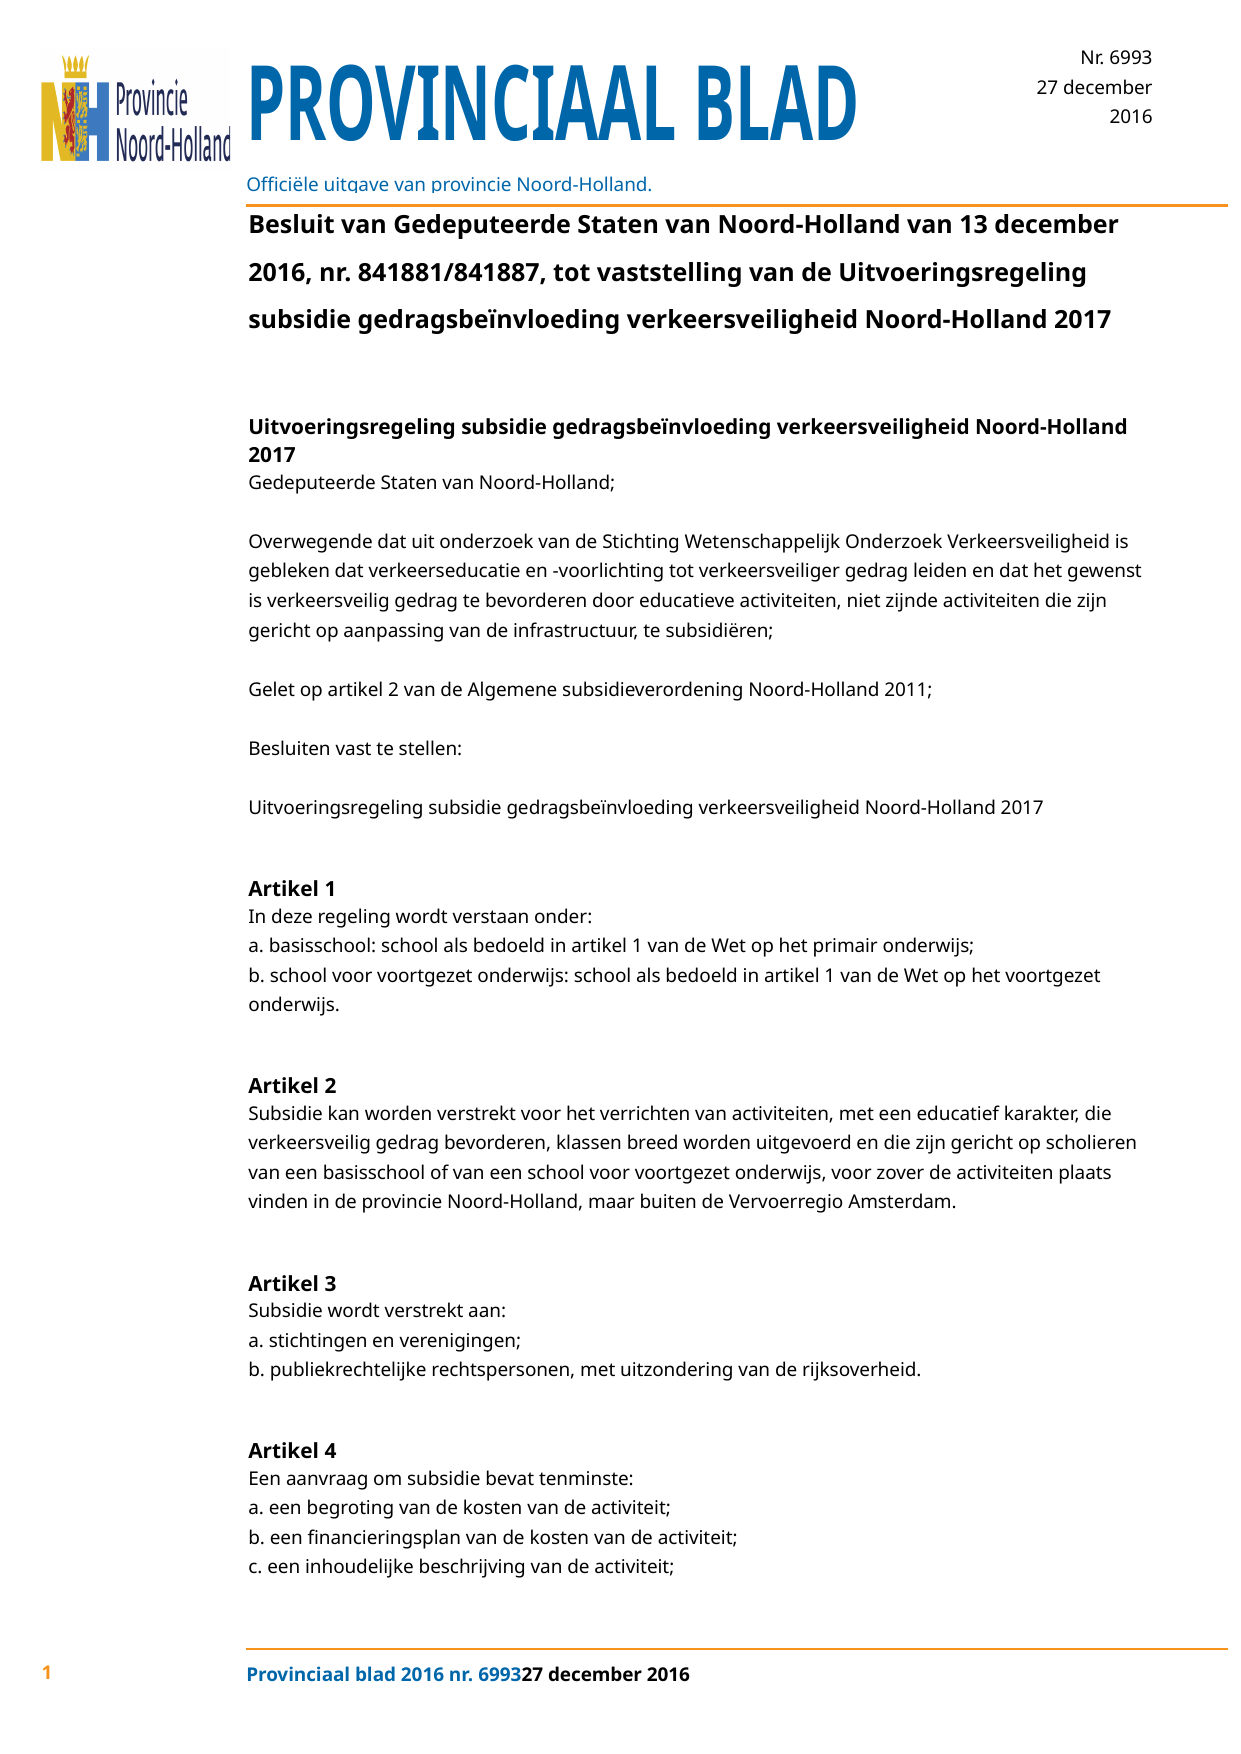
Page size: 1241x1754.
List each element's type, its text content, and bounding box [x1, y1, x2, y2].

text a. een begroting van de kosten van de activiteit; [248, 1494, 1152, 1520]
text Gelet op artikel 2 van de Algemene subsidieverordening Noord-Holland 2011; [248, 676, 1152, 702]
text Besluiten vast te stellen: [248, 735, 1152, 761]
text Gedeputeerde Staten van Noord-Holland; [248, 469, 1152, 495]
text Artikel 2 [248, 1072, 1152, 1100]
text c. een inhoudelijke beschrijving van de activiteit; [248, 1553, 1152, 1579]
text a. basisschool: school als bedoeld in artikel 1 van de Wet op het primair onderwijs; [248, 932, 1152, 958]
text Subsidie wordt verstrekt aan: [248, 1297, 1152, 1323]
picture [41, 47, 231, 172]
text Artikel 4 [248, 1436, 1152, 1465]
text Uitvoeringsregeling subsidie gedragsbeïnvloeding verkeersveiligheid Noord-Holland 2017 [248, 794, 1152, 820]
text Artikel 3 [248, 1269, 1152, 1297]
text b. publiekrechtelijke rechtspersonen, met uitzondering van de rijksoverheid. [248, 1356, 1152, 1382]
text b. school voor voortgezet onderwijs: school als bedoeld in artikel 1 van de Wet op het voortgezet onderwijs. [248, 962, 1152, 1017]
text b. een financieringsplan van de kosten van de activiteit; [248, 1524, 1152, 1550]
text Overwegende dat uit onderzoek van de Stichting Wetenschappelijk Onderzoek Verkeersveiligheid is gebleken dat verkeerseducatie en -voorlichting tot verkeersveiliger gedrag leiden en dat het gewenst is verkeersveilig gedrag te bevorderen door educatieve activiteiten, niet zijnde activiteiten die zijn gericht op aanpassing van de infrastructuur, te subsidiëren; [248, 528, 1152, 643]
text Een aanvraag om subsidie bevat tenminste: [248, 1465, 1152, 1491]
text Artikel 1 [248, 874, 1152, 903]
text In deze regeling wordt verstaan onder: [248, 903, 1152, 928]
text Uitvoeringsregeling subsidie gedragsbeïnvloeding verkeersveiligheid Noord-Holland 2017 [248, 412, 1152, 469]
text Besluit van Gedeputeerde Staten van Noord-Holland van 13 december 2016, nr. 841881/841887, tot vaststelling van de Uitvoeringsregeling subsidie gedragsbeïnvloeding verkeersveiligheid Noord-Holland 2017 [248, 207, 1152, 336]
text Subsidie kan worden verstrekt voor het verrichten van activiteiten, met een educatief karakter, die verkeersveilig gedrag bevorderen, klassen breed worden uitgevoerd en die zijn gericht op scholieren van een basisschool of van een school voor voortgezet onderwijs, voor zover de activiteiten plaats vinden in de provincie Noord-Holland, maar buiten de Vervoerregio Amsterdam. [248, 1100, 1152, 1214]
text a. stichtingen en verenigingen; [248, 1327, 1152, 1352]
